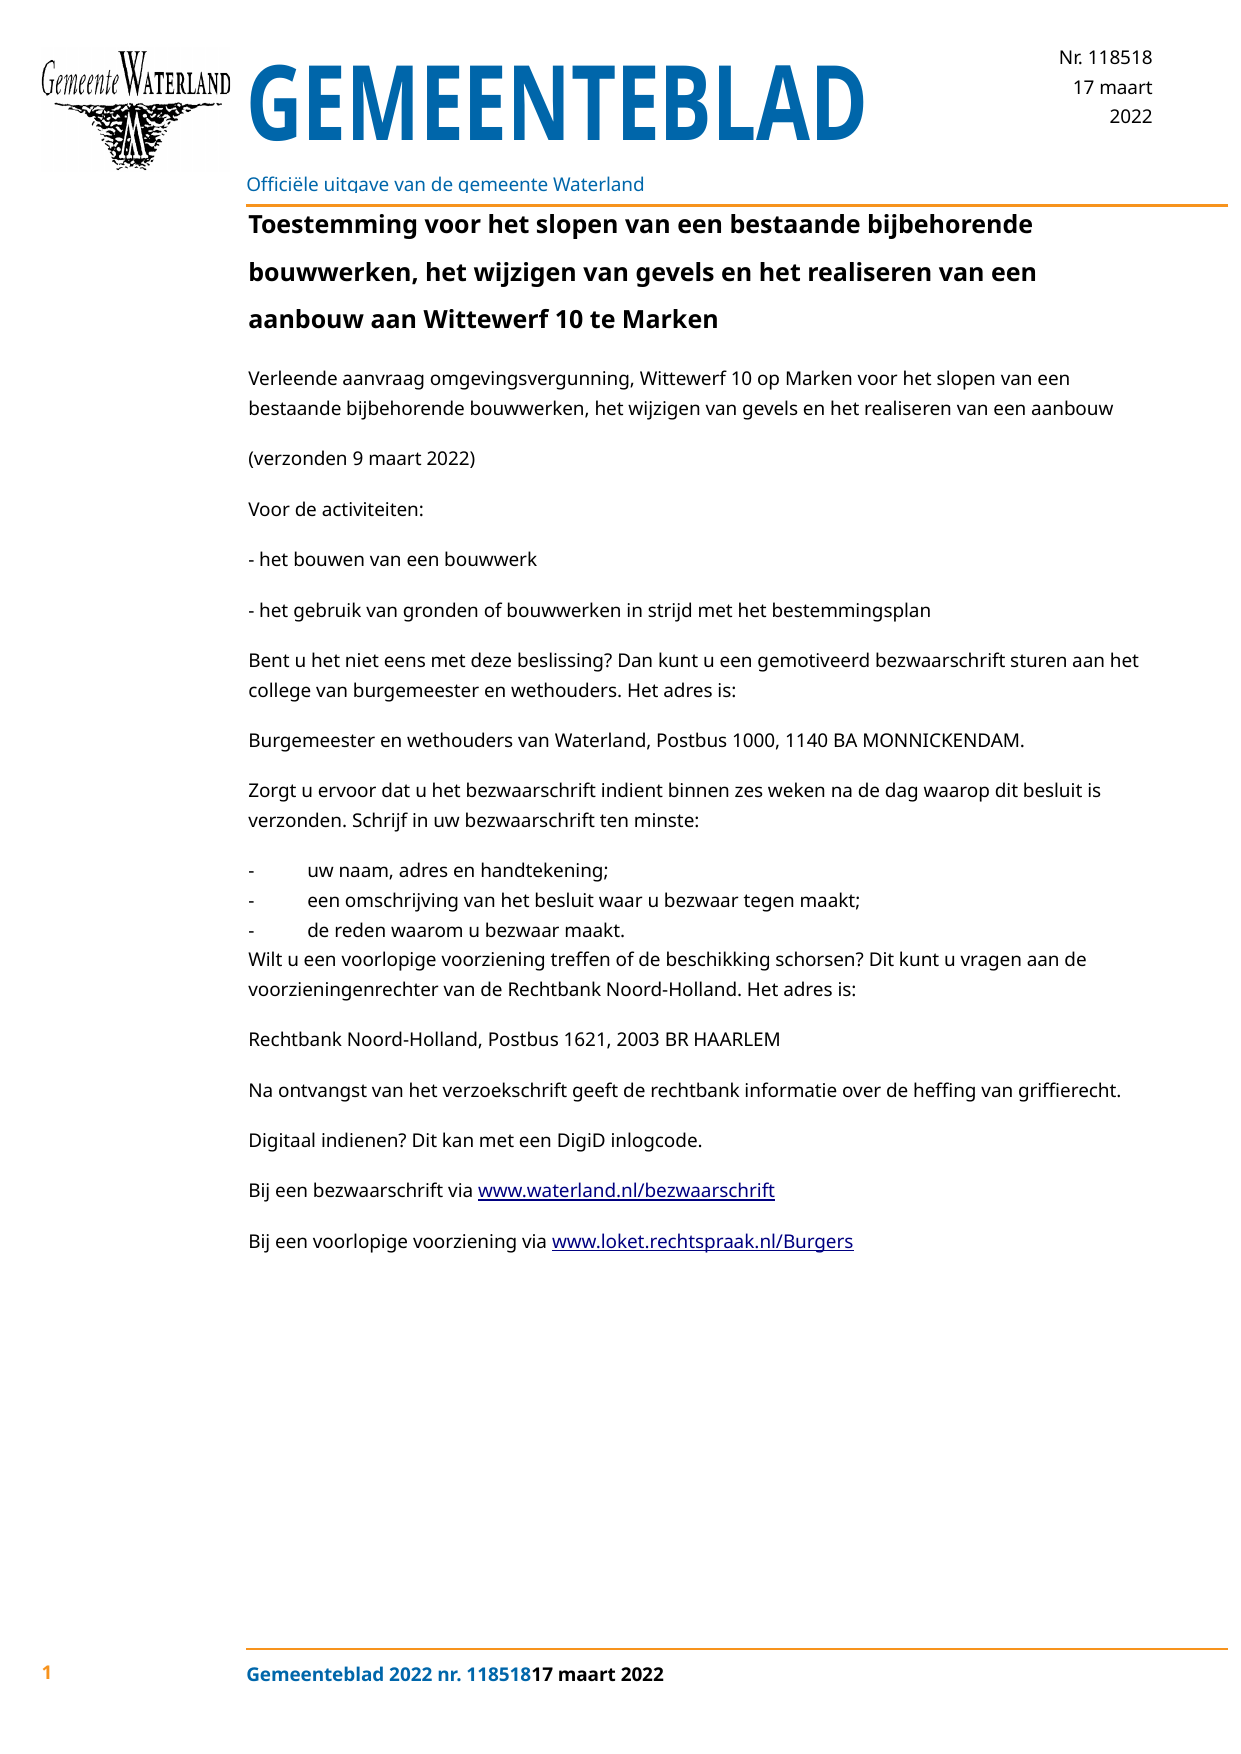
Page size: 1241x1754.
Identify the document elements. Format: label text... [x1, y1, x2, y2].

text Bij een bezwaarschrift via www.waterland.nl/bezwaarschrift [248, 1178, 1152, 1203]
text Toestemming voor het slopen van een bestaande bijbehorende bouwwerken, het wijzigen van gevels en het realiseren van een aanbouw aan Wittewerf 10 te Marken [248, 207, 1152, 336]
text - het bouwen van een bouwwerk [248, 546, 1152, 572]
text Voor de activiteiten: [248, 496, 1152, 522]
text Na ontvangst van het verzoekschrift geeft de rechtbank informatie over de heffing van griffierecht. [248, 1077, 1152, 1102]
text Zorgt u ervoor dat u het bezwaarschrift indient binnen zes weken na de dag waarop dit besluit is verzonden. Schrijf in uw bezwaarschrift ten minste: [248, 778, 1152, 833]
text - het gebruik van gronden of bouwwerken in strijd met het bestemmingsplan [248, 597, 1152, 622]
list de reden waarom u bezwaar maakt. [248, 917, 1152, 942]
list een omschrijving van het besluit waar u bezwaar tegen maakt; [248, 887, 1152, 913]
text Burgemeester en wethouders van Waterland, Postbus 1000, 1140 BA MONNICKENDAM. [248, 727, 1152, 753]
text Rechtbank Noord-Holland, Postbus 1621, 2003 BR HAARLEM [248, 1026, 1152, 1052]
picture [41, 47, 231, 172]
text Digitaal indienen? Dit kan met een DigiD inlogcode. [248, 1127, 1152, 1153]
list uw naam, adres en handtekening; [248, 858, 1152, 883]
text Verleende aanvraag omgevingsvergunning, Wittewerf 10 op Marken voor het slopen van een bestaande bijbehorende bouwwerken, het wijzigen van gevels en het realiseren van een aanbouw [248, 366, 1152, 421]
text Wilt u een voorlopige voorziening treffen of de beschikking schorsen? Dit kunt u vragen aan de voorzieningenrechter van de Rechtbank Noord-Holland. Het adres is: [248, 946, 1152, 1002]
text Bij een voorlopige voorziening via www.loket.rechtspraak.nl/Burgers [248, 1228, 1152, 1254]
text (verzonden 9 maart 2022) [248, 446, 1152, 471]
text Bent u het niet eens met deze beslissing? Dan kunt u een gemotiveerd bezwaarschrift sturen aan het college van burgemeester en wethouders. Het adres is: [248, 647, 1152, 702]
